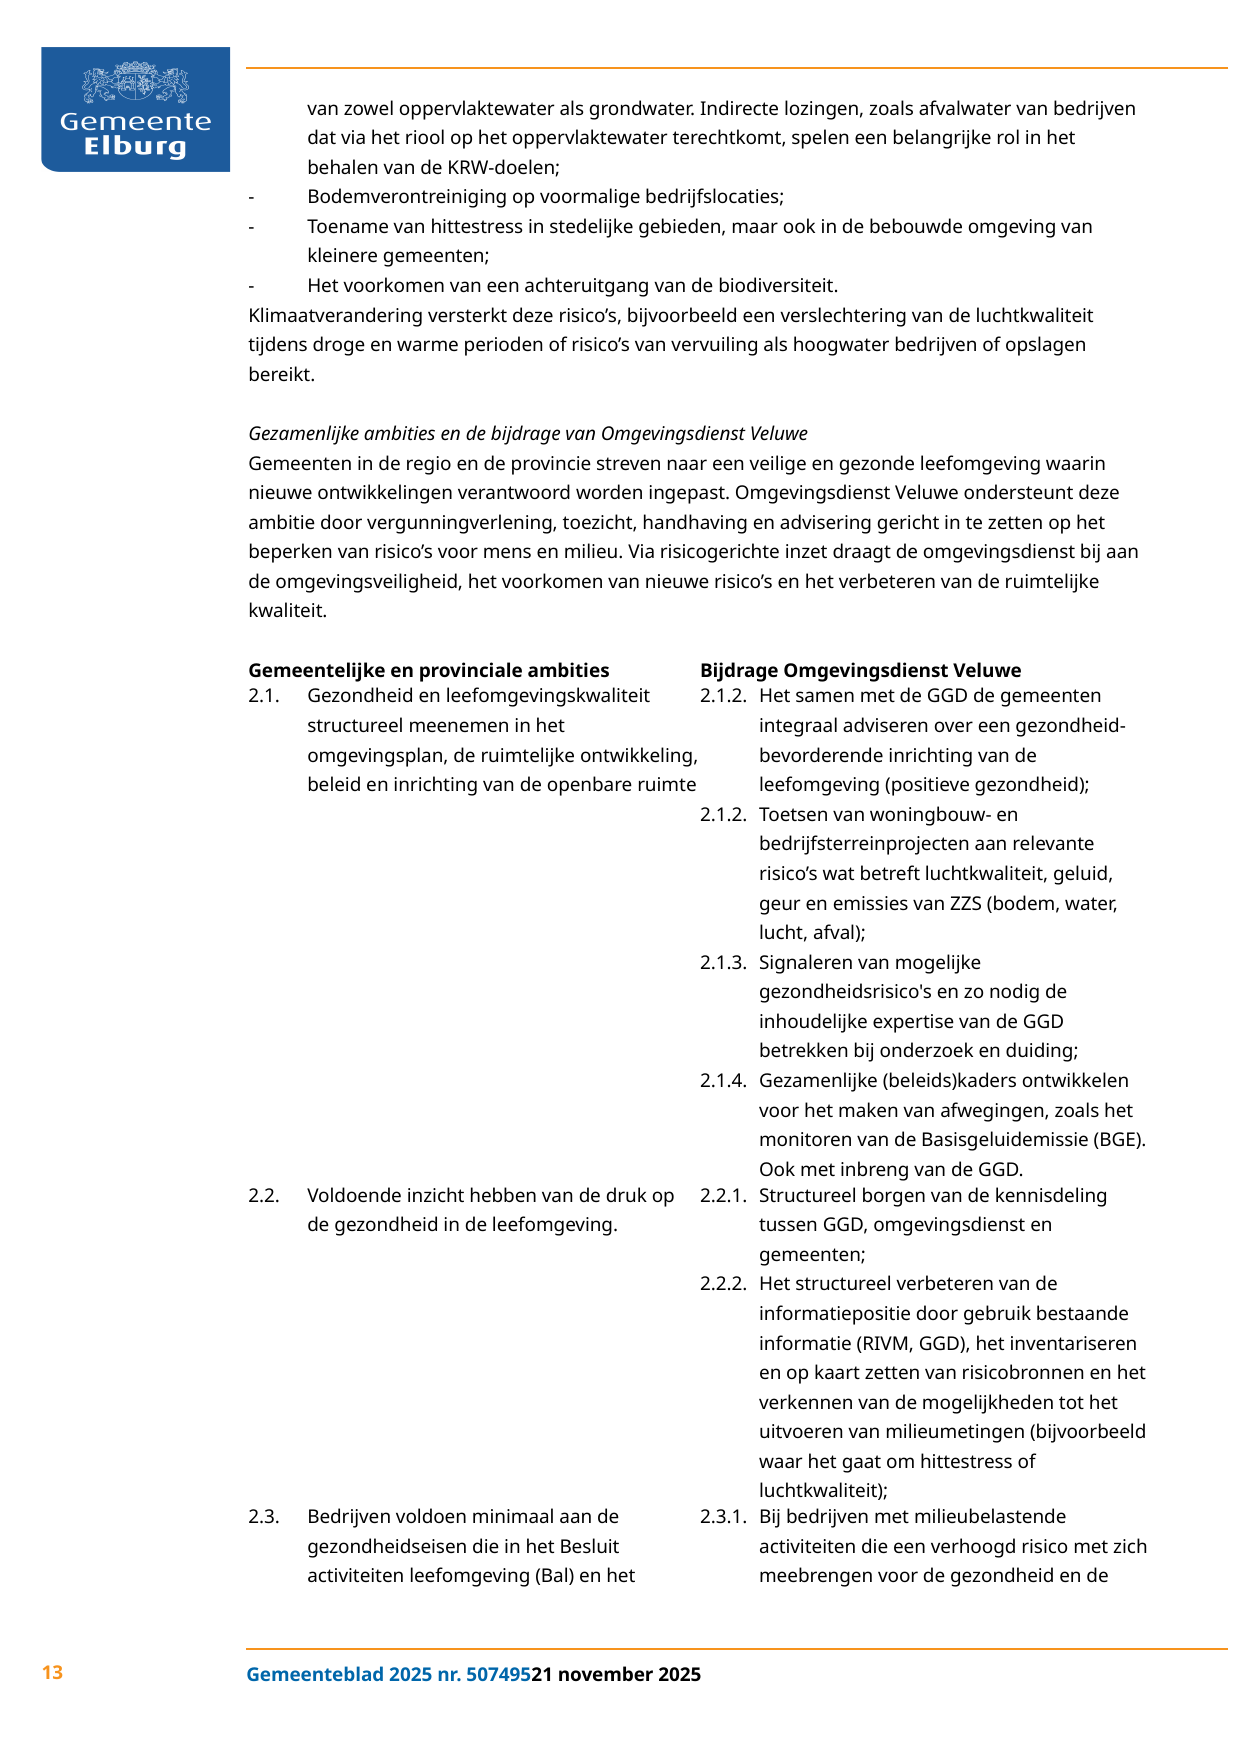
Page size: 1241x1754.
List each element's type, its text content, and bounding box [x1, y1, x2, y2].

text Klimaatverandering versterkt deze risico’s, bijvoorbeeld een verslechtering van de luchtkwaliteit tijdens droge en warme perioden of risico’s van vervuiling als hoogwater bedrijven of opslagen bereikt. [248, 302, 1152, 387]
list Toename van hittestress in stedelijke gebieden, maar ook in de bebouwde omgeving van kleinere gemeenten; [248, 213, 1152, 268]
table_cell Gezondheid en leefomgevingskwaliteit structureel meenemen in het omgevingsplan, de ruimtelijke ontwikkeling, beleid en inrichting van de openbare ruimte [248, 683, 700, 1182]
picture [41, 47, 231, 172]
list Bodemverontreiniging op voormalige bedrijfslocaties; [248, 183, 1152, 209]
table_cell Voldoende inzicht hebben van de druk op de gezondheid in de leefomgeving. [248, 1182, 700, 1503]
list van zowel oppervlaktewater als grondwater. Indirecte lozingen, zoals afvalwater van bedrijven dat via het riool op het oppervlaktewater terechtkomt, spelen een belangrijke rol in het behalen van de KRW-doelen; [248, 95, 1152, 180]
text Gemeenten in de regio en de provincie streven naar een veilige en gezonde leefomgeving waarin nieuwe ontwikkelingen verantwoord worden ingepast. Omgevingsdienst Veluwe ondersteunt deze ambitie door vergunningverlening, toezicht, handhaving en advisering gericht in te zetten op het beperken van risico’s voor mens en milieu. Via risicogerichte inzet draagt de omgevingsdienst bij aan de omgevingsveiligheid, het voorkomen van nieuwe risico’s en het verbeteren van de ruimtelijke kwaliteit. [248, 450, 1152, 623]
table_header Bijdrage Omgevingsdienst Veluwe [700, 657, 1152, 683]
table_cell Het samen met de GGD de gemeenten integraal adviseren over een gezondheid-bevorderende inrichting van de leefomgeving (positieve gezondheid); Toetsen van woningbouw- en bedrijfsterreinprojecten aan relevante risico’s wat betreft luchtkwaliteit, geluid, geur en emissies van ZZS (bodem, water, lucht, afval); Signaleren van mogelijke gezondheidsrisico's en zo nodig de inhoudelijke expertise van de GGD betrekken bij onderzoek en duiding; Gezamenlijke (beleids)kaders ontwikkelen voor het maken van afwegingen, zoals het monitoren van de Basisgeluidemissie (BGE). Ook met inbreng van de GGD. [700, 683, 1152, 1182]
table_cell Structureel borgen van de kennisdeling tussen GGD, omgevingsdienst en gemeenten; Het structureel verbeteren van de informatiepositie door gebruik bestaande informatie (RIVM, GGD), het inventariseren en op kaart zetten van risicobronnen en het verkennen van de mogelijkheden tot het uitvoeren van milieumetingen (bijvoorbeeld waar het gaat om hittestress of luchtkwaliteit); [700, 1182, 1152, 1503]
list Het voorkomen van een achteruitgang van de biodiversiteit. [248, 272, 1152, 298]
table_cell Bedrijven voldoen minimaal aan de gezondheidseisen die in het Besluit activiteiten leefomgeving (Bal) en het [248, 1503, 700, 1588]
table_header Gemeentelijke en provinciale ambities [248, 657, 700, 683]
text Gezamenlijke ambities en de bijdrage van Omgevingsdienst Veluwe [248, 420, 1152, 446]
table_cell Bij bedrijven met milieubelastende activiteiten die een verhoogd risico met zich meebrengen voor de gezondheid en de [700, 1503, 1152, 1588]
